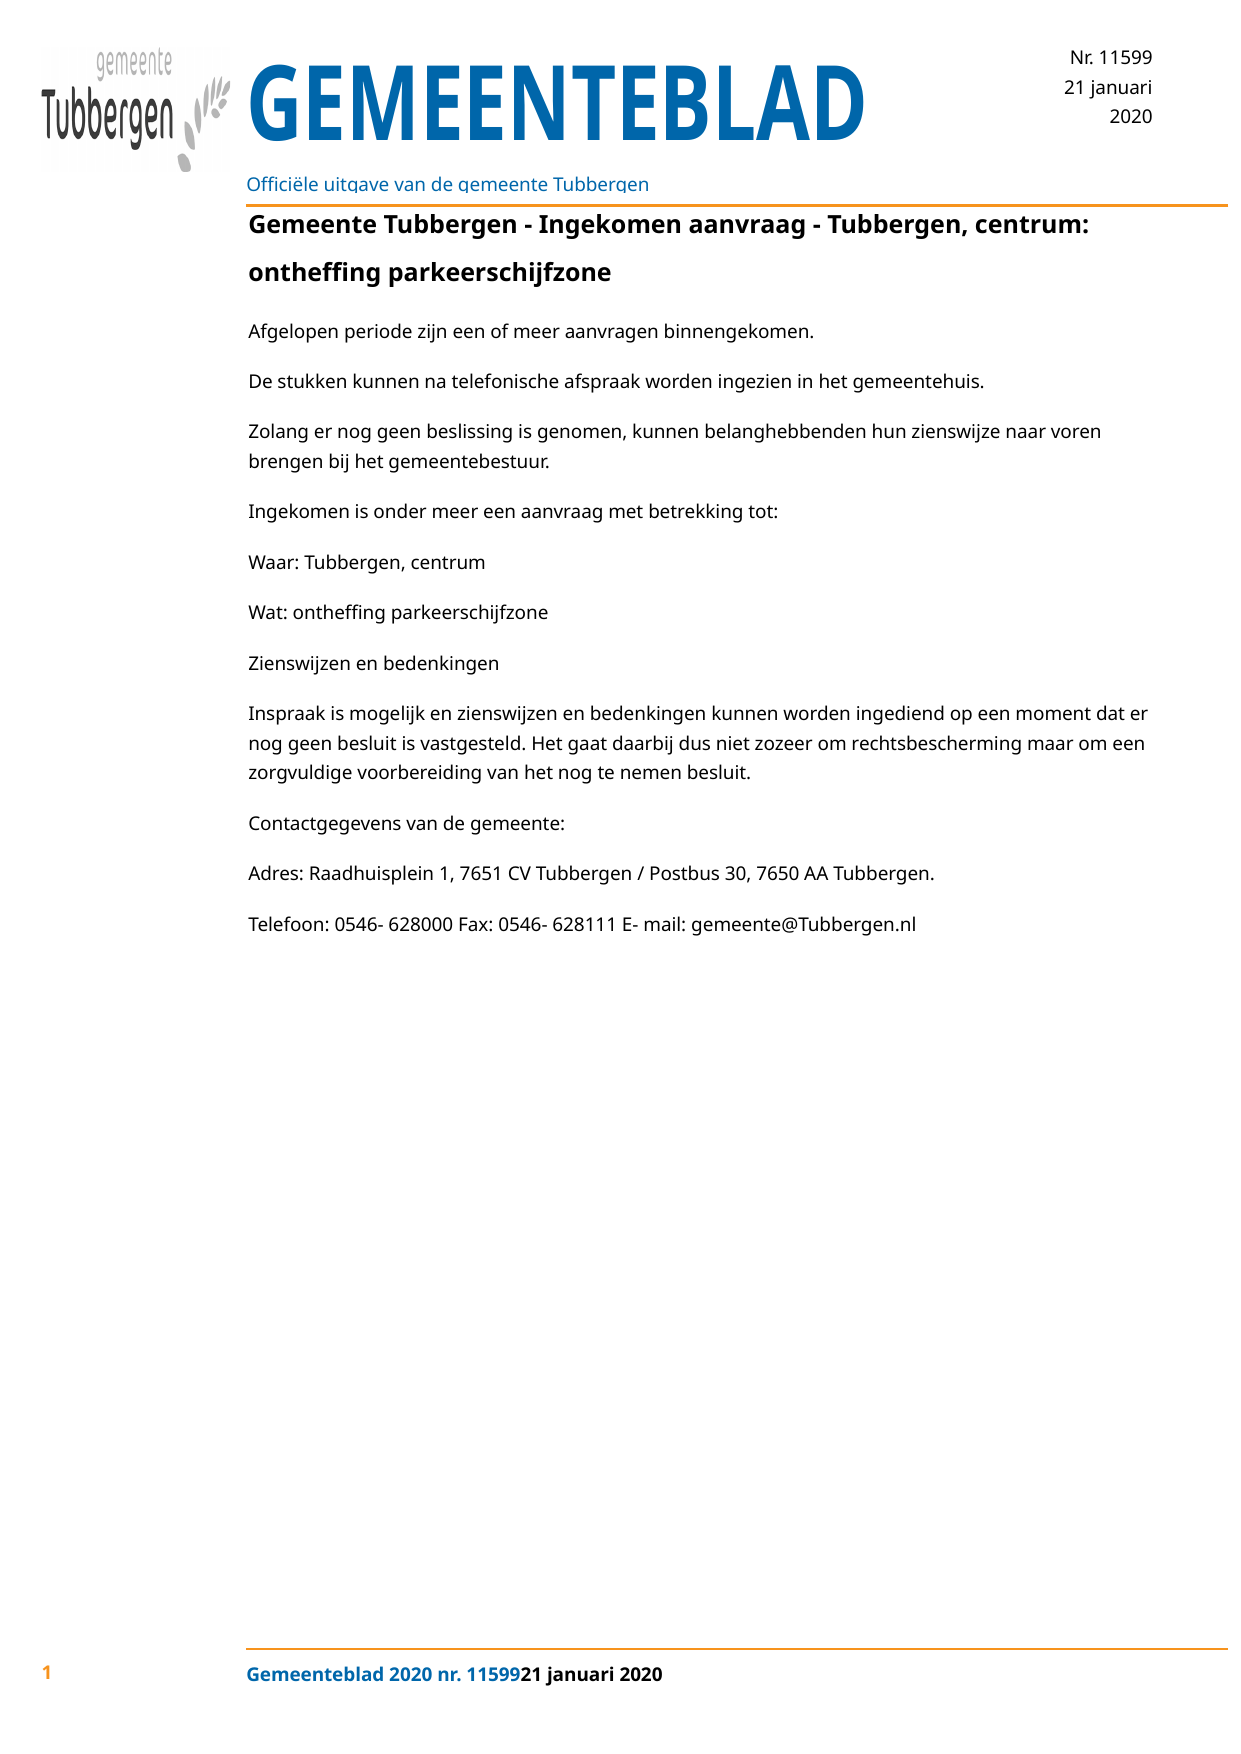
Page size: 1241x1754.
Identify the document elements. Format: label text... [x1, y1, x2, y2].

text Zolang er nog geen beslissing is genomen, kunnen belanghebbenden hun zienswijze naar voren brengen bij het gemeentebestuur. [248, 419, 1152, 474]
text Waar: Tubbergen, centrum [248, 549, 1152, 575]
text Afgelopen periode zijn een of meer aanvragen binnengekomen. [248, 318, 1152, 344]
picture [41, 47, 231, 172]
text Ingekomen is onder meer een aanvraag met betrekking tot: [248, 499, 1152, 524]
text Gemeente Tubbergen - Ingekomen aanvraag - Tubbergen, centrum: ontheffing parkeerschijfzone [248, 207, 1152, 288]
text De stukken kunnen na telefonische afspraak worden ingezien in het gemeentehuis. [248, 368, 1152, 394]
text Adres: Raadhuisplein 1, 7651 CV Tubbergen / Postbus 30, 7650 AA Tubbergen. [248, 860, 1152, 886]
text Zienswijzen en bedenkingen [248, 650, 1152, 676]
text Wat: ontheffing parkeerschijfzone [248, 599, 1152, 625]
text Contactgegevens van de gemeente: [248, 810, 1152, 836]
text Inspraak is mogelijk en zienswijzen en bedenkingen kunnen worden ingediend op een moment dat er nog geen besluit is vastgesteld. Het gaat daarbij dus niet zozeer om rechtsbescherming maar om een zorgvuldige voorbereiding van het nog te nemen besluit. [248, 700, 1152, 785]
text Telefoon: 0546- 628000 Fax: 0546- 628111 E- mail: gemeente@Tubbergen.nl [248, 911, 1152, 937]
